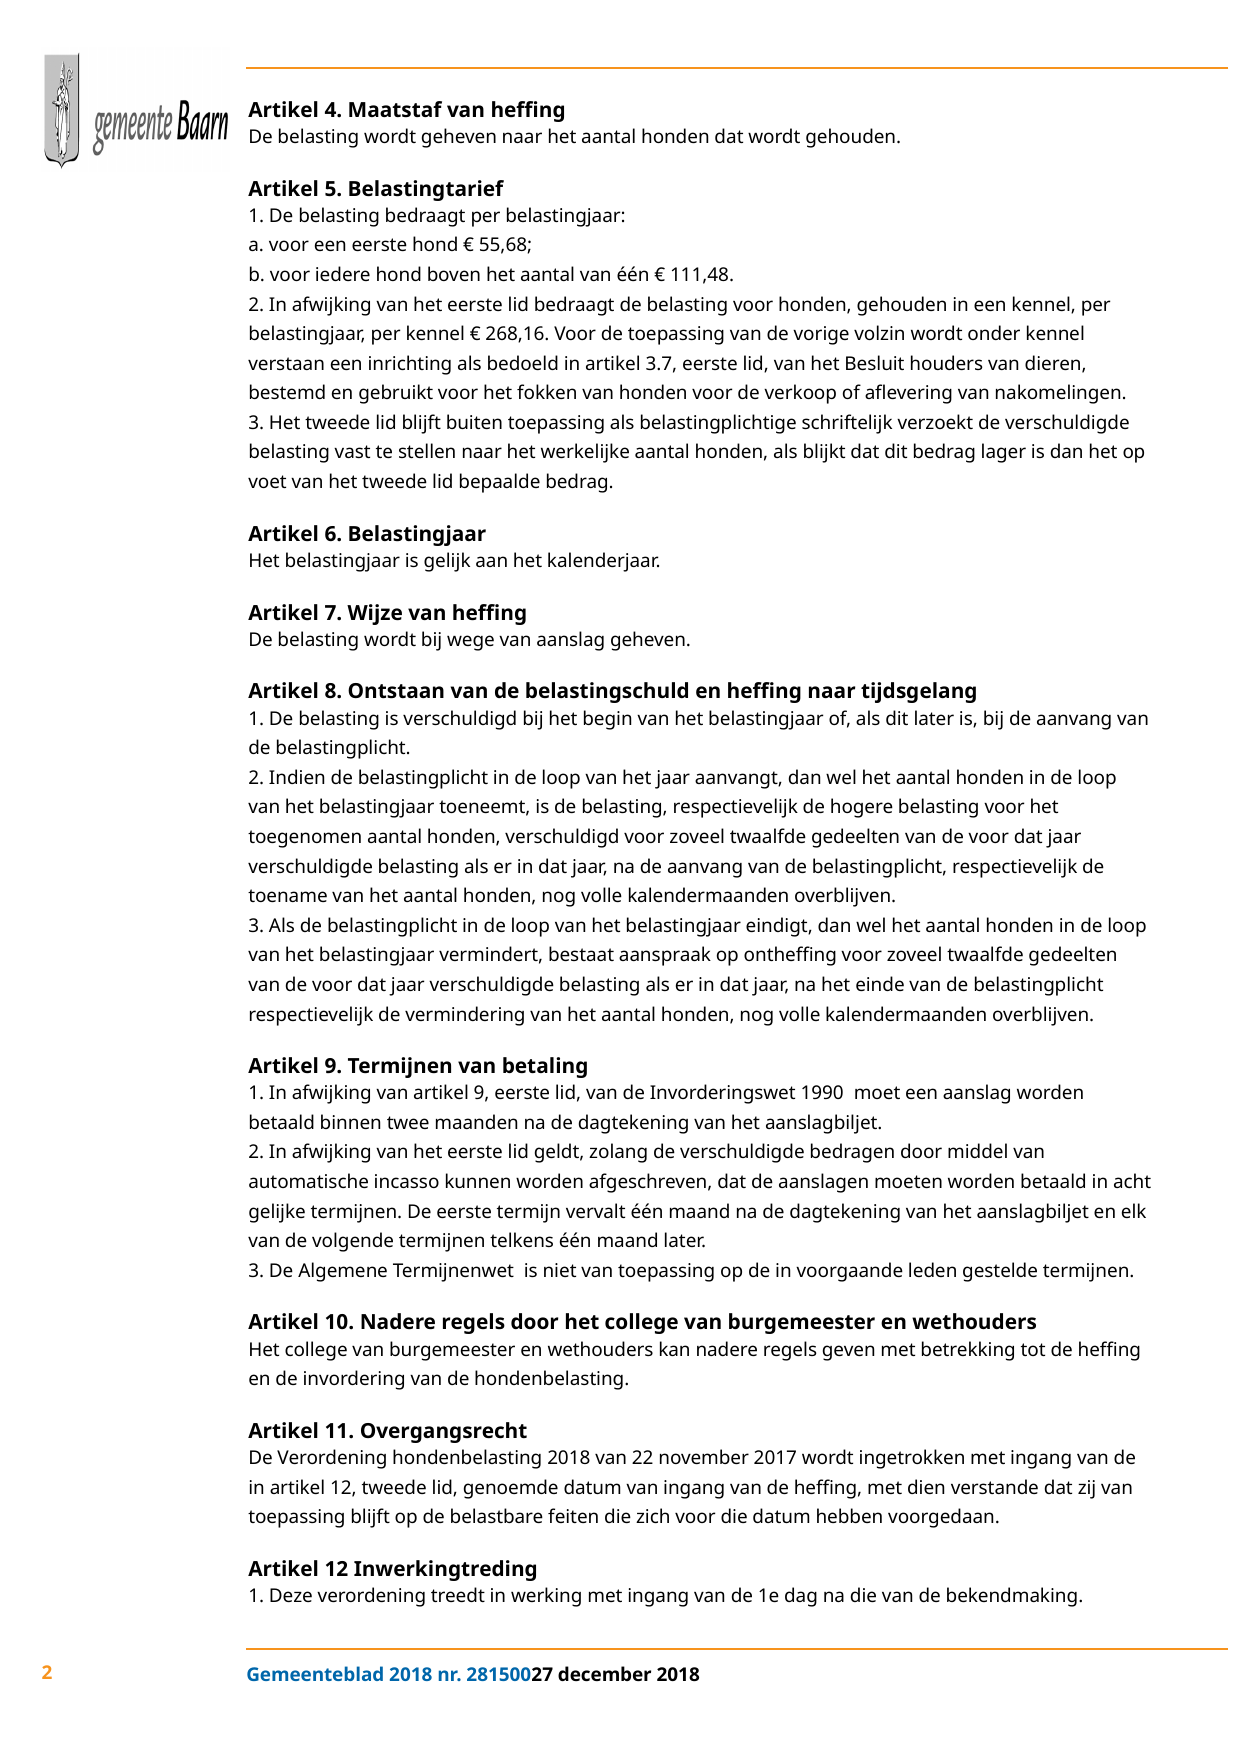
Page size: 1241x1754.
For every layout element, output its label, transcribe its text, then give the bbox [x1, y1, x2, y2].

text Artikel 6. Belastingjaar [248, 519, 1152, 547]
text 1. De belasting bedraagt per belastingjaar: [248, 202, 1152, 228]
text 3. De Algemene Termijnenwet is niet van toepassing op de in voorgaande leden gestelde termijnen. [248, 1257, 1152, 1283]
text 3. Als de belastingplicht in de loop van het belastingjaar eindigt, dan wel het aantal honden in de loop van het belastingjaar vermindert, bestaat aanspraak op ontheffing voor zoveel twaalfde gedeelten van de voor dat jaar verschuldigde belasting als er in dat jaar, na het einde van de belastingplicht respectievelijk de vermindering van het aantal honden, nog volle kalendermaanden overblijven. [248, 912, 1152, 1026]
text Artikel 9. Termijnen van betaling [248, 1051, 1152, 1079]
picture [41, 47, 231, 172]
text 2. In afwijking van het eerste lid geldt, zolang de verschuldigde bedragen door middel van automatische incasso kunnen worden afgeschreven, dat de aanslagen moeten worden betaald in acht gelijke termijnen. De eerste termijn vervalt één maand na de dagtekening van het aanslagbiljet en elk van de volgende termijnen telkens één maand later. [248, 1139, 1152, 1253]
text 3. Het tweede lid blijft buiten toepassing als belastingplichtige schriftelijk verzoekt de verschuldigde belasting vast te stellen naar het werkelijke aantal honden, als blijkt dat dit bedrag lager is dan het op voet van het tweede lid bepaalde bedrag. [248, 409, 1152, 494]
text 2. In afwijking van het eerste lid bedraagt de belasting voor honden, gehouden in een kennel, per belastingjaar, per kennel € 268,16. Voor de toepassing van de vorige volzin wordt onder kennel verstaan een inrichting als bedoeld in artikel 3.7, eerste lid, van het Besluit houders van dieren, bestemd en gebruikt voor het fokken van honden voor de verkoop of aflevering van nakomelingen. [248, 291, 1152, 405]
text Het belastingjaar is gelijk aan het kalenderjaar. [248, 547, 1152, 573]
text b. voor iedere hond boven het aantal van één € 111,48. [248, 261, 1152, 287]
text 1. De belasting is verschuldigd bij het begin van het belastingjaar of, als dit later is, bij de aanvang van de belastingplicht. [248, 705, 1152, 760]
text Artikel 10. Nadere regels door het college van burgemeester en wethouders [248, 1307, 1152, 1336]
text Artikel 11. Overgangsrecht [248, 1416, 1152, 1444]
text Artikel 12 Inwerkingtreding [248, 1554, 1152, 1582]
text Het college van burgemeester en wethouders kan nadere regels geven met betrekking tot de heffing en de invordering van de hondenbelasting. [248, 1336, 1152, 1391]
text De belasting wordt geheven naar het aantal honden dat wordt gehouden. [248, 123, 1152, 149]
text Artikel 7. Wijze van heffing [248, 598, 1152, 626]
text De Verordening hondenbelasting 2018 van 22 november 2017 wordt ingetrokken met ingang van de in artikel 12, tweede lid, genoemde datum van ingang van de heffing, met dien verstande dat zij van toepassing blijft op de belastbare feiten die zich voor die datum hebben voorgedaan. [248, 1444, 1152, 1529]
text 1. In afwijking van artikel 9, eerste lid, van de Invorderingswet 1990 moet een aanslag worden betaald binnen twee maanden na de dagtekening van het aanslagbiljet. [248, 1079, 1152, 1135]
text 1. Deze verordening treedt in werking met ingang van de 1e dag na die van de bekendmaking. [248, 1582, 1152, 1608]
text a. voor een eerste hond € 55,68; [248, 232, 1152, 257]
text 2. Indien de belastingplicht in de loop van het jaar aanvangt, dan wel het aantal honden in de loop van het belastingjaar toeneemt, is de belasting, respectievelijk de hogere belasting voor het toegenomen aantal honden, verschuldigd voor zoveel twaalfde gedeelten van de voor dat jaar verschuldigde belasting als er in dat jaar, na de aanvang van de belastingplicht, respectievelijk de toename van het aantal honden, nog volle kalendermaanden overblijven. [248, 764, 1152, 908]
text De belasting wordt bij wege van aanslag geheven. [248, 626, 1152, 652]
text Artikel 4. Maatstaf van heffing [248, 95, 1152, 123]
text Artikel 8. Ontstaan van de belastingschuld en heffing naar tijdsgelang [248, 676, 1152, 705]
text Artikel 5. Belastingtarief [248, 174, 1152, 202]
